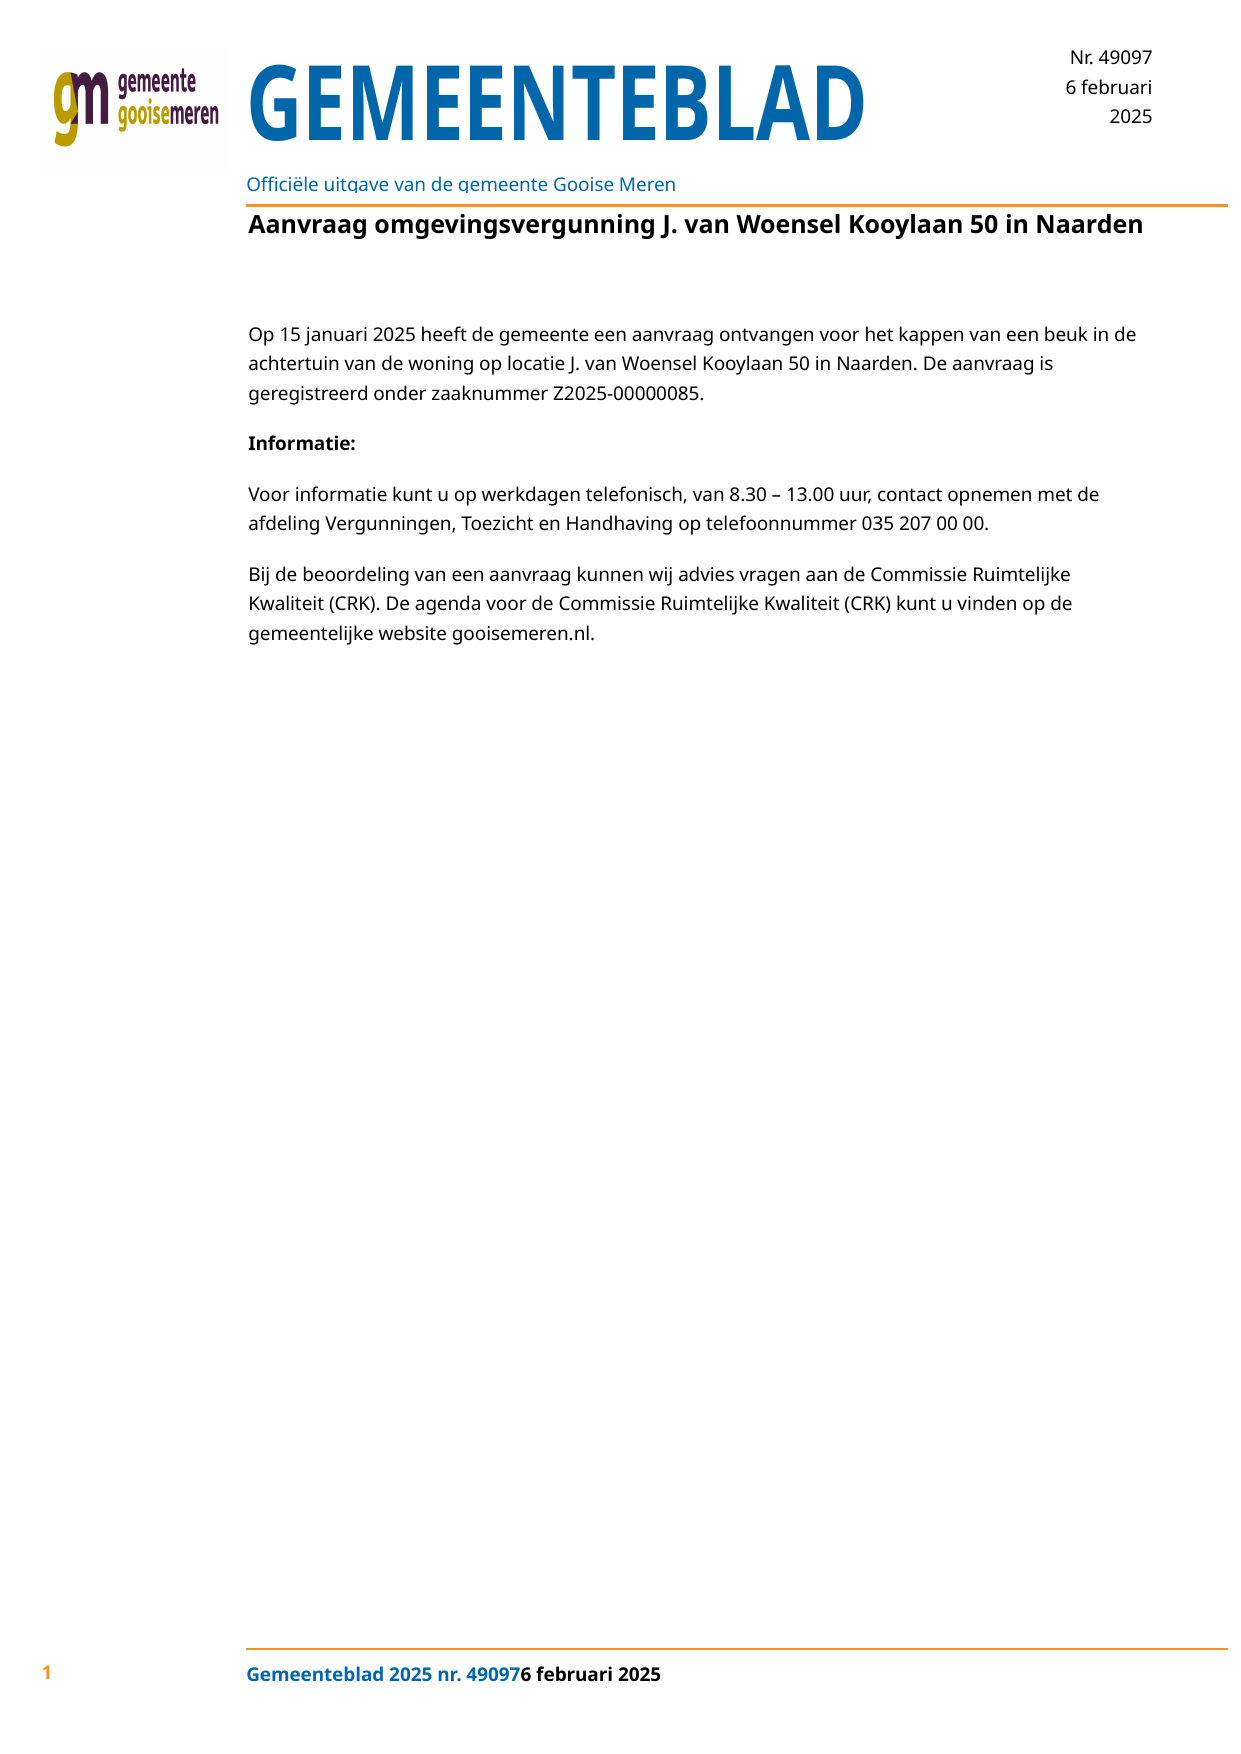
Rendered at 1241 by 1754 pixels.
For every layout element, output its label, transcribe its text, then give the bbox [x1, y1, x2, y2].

text Voor informatie kunt u op werkdagen telefonisch, van 8.30 – 13.00 uur, contact opnemen met de afdeling Vergunningen, Toezicht en Handhaving op telefoonnummer 035 207 00 00. [248, 481, 1152, 536]
picture [41, 47, 231, 172]
text Informatie: [248, 430, 1152, 456]
text Op 15 januari 2025 heeft de gemeente een aanvraag ontvangen voor het kappen van een beuk in de achtertuin van de woning op locatie J. van Woensel Kooylaan 50 in Naarden. De aanvraag is geregistreerd onder zaaknummer Z2025-00000085. [248, 321, 1152, 406]
text Bij de beoordeling van een aanvraag kunnen wij advies vragen aan de Commissie Ruimtelijke Kwaliteit (CRK). De agenda voor de Commissie Ruimtelijke Kwaliteit (CRK) kunt u vinden op de gemeentelijke website gooisemeren.nl. [248, 561, 1152, 646]
text Aanvraag omgevingsvergunning J. van Woensel Kooylaan 50 in Naarden [248, 207, 1152, 241]
